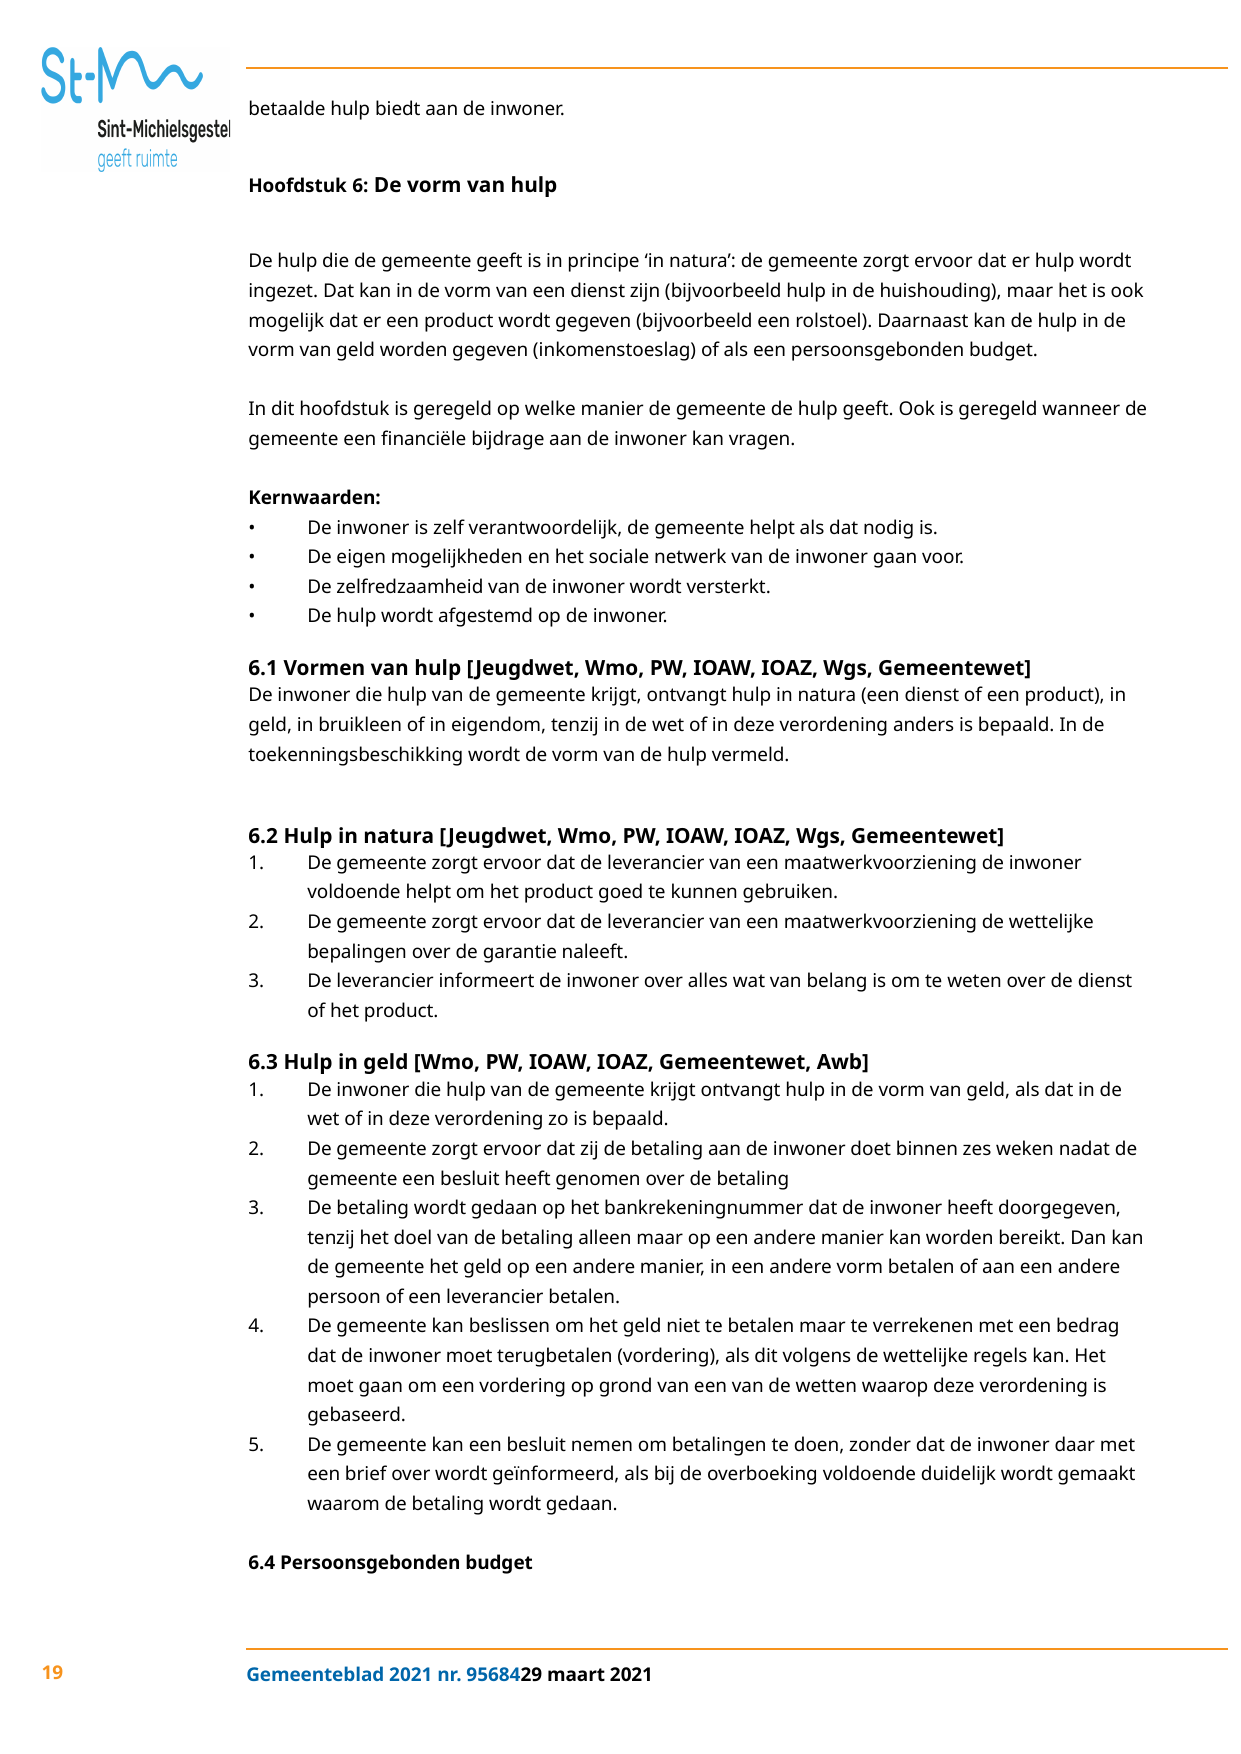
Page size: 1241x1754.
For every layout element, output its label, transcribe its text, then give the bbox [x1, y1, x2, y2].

text 6.3 Hulp in geld [Wmo, PW, IOAW, IOAZ, Gemeentewet, Awb] [248, 1047, 1152, 1076]
list De inwoner is zelf verantwoordelijk, de gemeente helpt als dat nodig is. [248, 514, 1152, 540]
text 6.1 Vormen van hulp [Jeugdwet, Wmo, PW, IOAW, IOAZ, Wgs, Gemeentewet] [248, 653, 1152, 682]
text In dit hoofdstuk is geregeld op welke manier de gemeente de hulp geeft. Ook is geregeld wanneer de gemeente een financiële bijdrage aan de inwoner kan vragen. [248, 396, 1152, 451]
list De gemeente zorgt ervoor dat de leverancier van een maatwerkvoorziening de wettelijke bepalingen over de garantie naleeft. [248, 908, 1152, 964]
text De hulp die de gemeente geeft is in principe ‘in natura’: de gemeente zorgt ervoor dat er hulp wordt ingezet. Dat kan in de vorm van een dienst zijn (bijvoorbeeld hulp in de huishouding), maar het is ook mogelijk dat er een product wordt gegeven (bijvoorbeeld een rolstoel). Daarnaast kan de hulp in de vorm van geld worden gegeven (inkomenstoeslag) of als een persoonsgebonden budget. [248, 248, 1152, 362]
list De gemeente zorgt ervoor dat de leverancier van een maatwerkvoorziening de inwoner voldoende helpt om het product goed te kunnen gebruiken. [248, 849, 1152, 904]
list De leverancier informeert de inwoner over alles wat van belang is om te weten over de dienst of het product. [248, 967, 1152, 1023]
list De inwoner die hulp van de gemeente krijgt ontvangt hulp in de vorm van geld, als dat in de wet of in deze verordening zo is bepaald. [248, 1076, 1152, 1131]
text 6.4 Persoonsgebonden budget [248, 1549, 1152, 1575]
picture [41, 47, 231, 172]
text betaalde hulp biedt aan de inwoner. [248, 95, 1152, 121]
text 6.2 Hulp in natura [Jeugdwet, Wmo, PW, IOAW, IOAZ, Wgs, Gemeentewet] [248, 821, 1152, 849]
list De gemeente kan beslissen om het geld niet te betalen maar te verrekenen met een bedrag dat de inwoner moet terugbetalen (vordering), als dit volgens de wettelijke regels kan. Het moet gaan om een vordering op grond van een van de wetten waarop deze verordening is gebaseerd. [248, 1313, 1152, 1427]
text De inwoner die hulp van de gemeente krijgt, ontvangt hulp in natura (een dienst of een product), in geld, in bruikleen of in eigendom, tenzij in de wet of in deze verordening anders is bepaald. In de toekenningsbeschikking wordt de vorm van de hulp vermeld. [248, 682, 1152, 766]
list De gemeente zorgt ervoor dat zij de betaling aan de inwoner doet binnen zes weken nadat de gemeente een besluit heeft genomen over de betaling [248, 1135, 1152, 1190]
list De hulp wordt afgestemd op de inwoner. [248, 603, 1152, 628]
list De zelfredzaamheid van de inwoner wordt versterkt. [248, 573, 1152, 599]
list De eigen mogelijkheden en het sociale netwerk van de inwoner gaan voor. [248, 543, 1152, 569]
list De gemeente kan een besluit nemen om betalingen te doen, zonder dat de inwoner daar met een brief over wordt geïnformeerd, als bij de overboeking voldoende duidelijk wordt gemaakt waarom de betaling wordt gedaan. [248, 1431, 1152, 1516]
list De betaling wordt gedaan op het bankrekeningnummer dat de inwoner heeft doorgegeven, tenzij het doel van de betaling alleen maar op een andere manier kan worden bereikt. Dan kan de gemeente het geld op een andere manier, in een andere vorm betalen of aan een andere persoon of een leverancier betalen. [248, 1194, 1152, 1309]
text Kernwaarden: [248, 484, 1152, 510]
text Hoofdstuk 6: De vorm van hulp [248, 170, 1152, 198]
